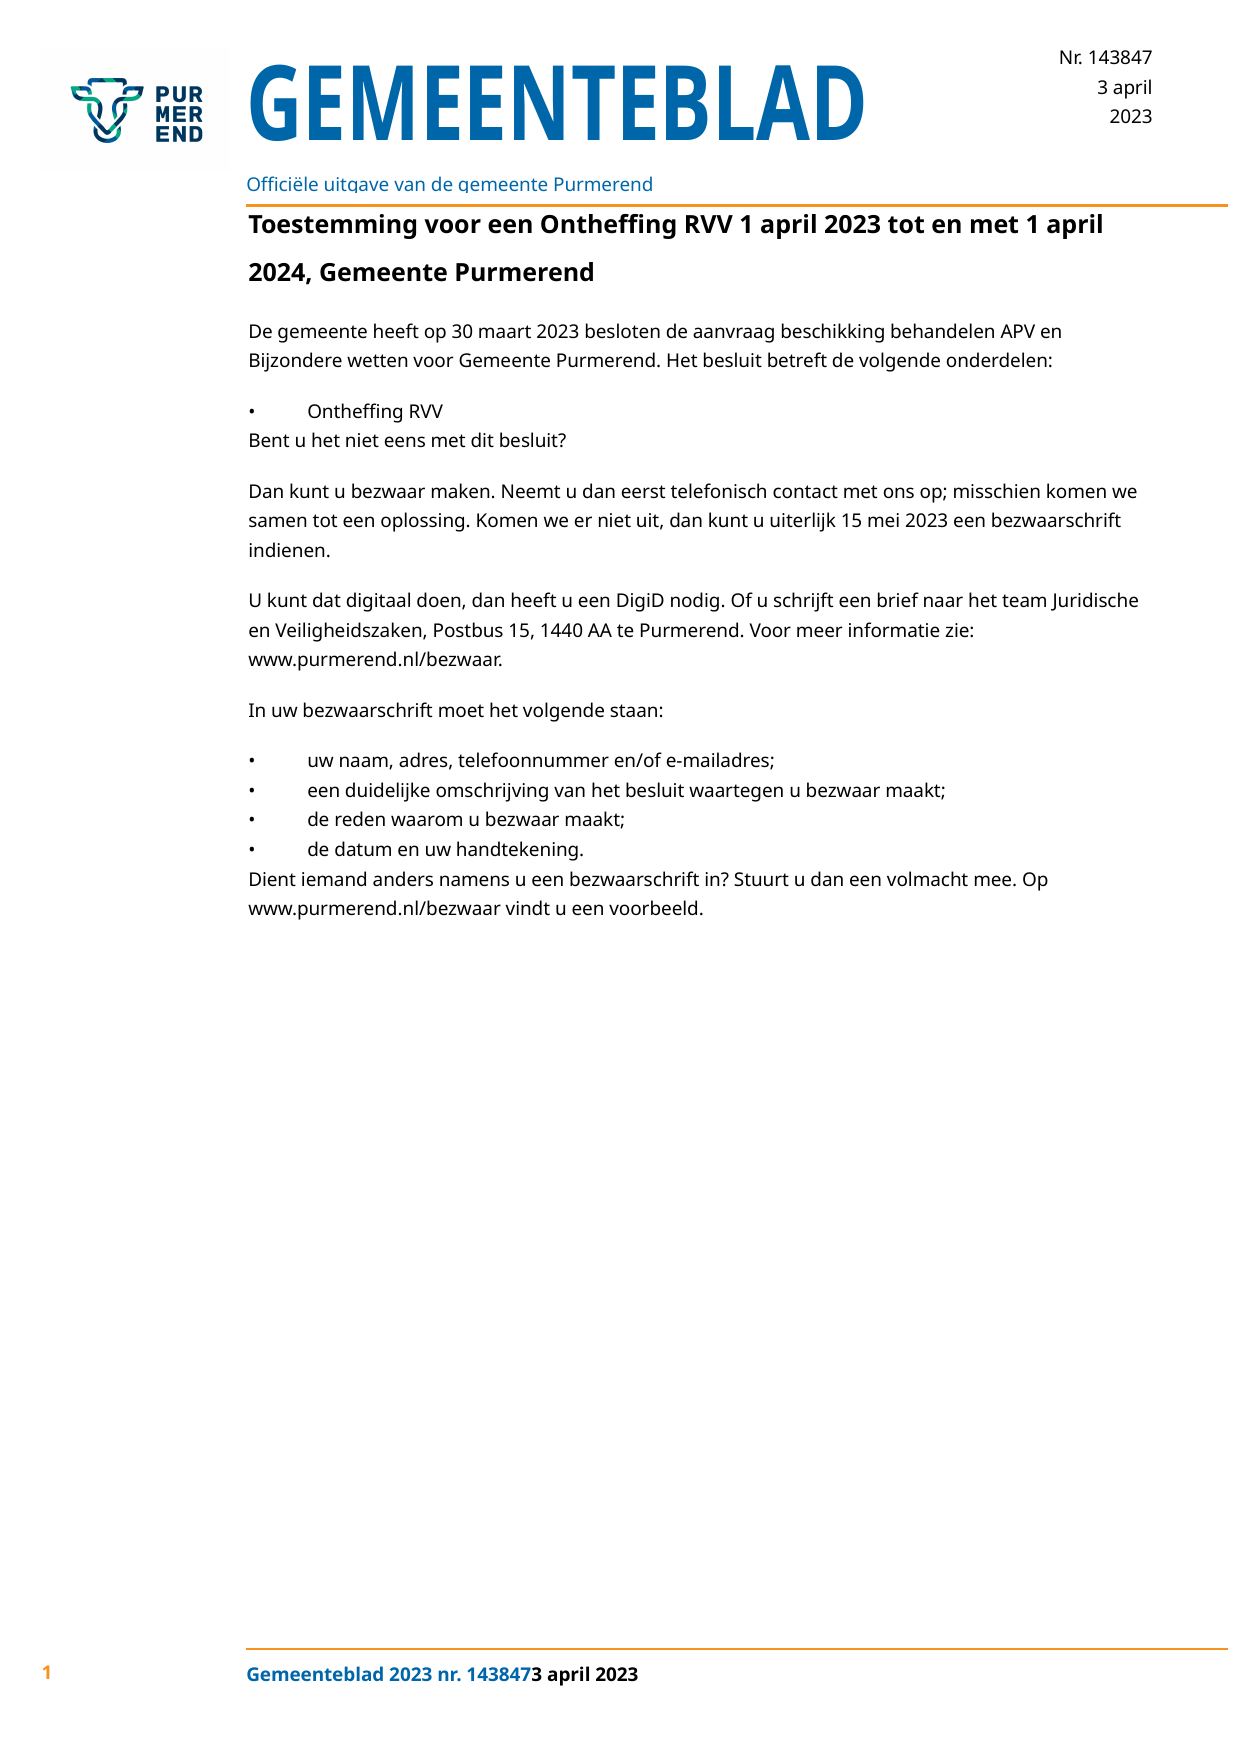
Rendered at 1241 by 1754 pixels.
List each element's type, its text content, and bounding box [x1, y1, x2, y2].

text Bent u het niet eens met dit besluit? [248, 427, 1152, 453]
text Toestemming voor een Ontheffing RVV 1 april 2023 tot en met 1 april 2024, Gemeente Purmerend [248, 207, 1152, 288]
list de datum en uw handtekening. [248, 836, 1152, 862]
list de reden waarom u bezwaar maakt; [248, 807, 1152, 832]
list uw naam, adres, telefoonnummer en/of e-mailadres; [248, 747, 1152, 773]
list een duidelijke omschrijving van het besluit waartegen u bezwaar maakt; [248, 777, 1152, 803]
text U kunt dat digitaal doen, dan heeft u een DigiD nodig. Of u schrijft een brief naar het team Juridische en Veiligheidszaken, Postbus 15, 1440 AA te Purmerend. Voor meer informatie zie: www.purmerend.nl/bezwaar. [248, 587, 1152, 672]
text De gemeente heeft op 30 maart 2023 besloten de aanvraag beschikking behandelen APV en Bijzondere wetten voor Gemeente Purmerend. Het besluit betreft de volgende onderdelen: [248, 318, 1152, 373]
text Dient iemand anders namens u een bezwaarschrift in? Stuurt u dan een volmacht mee. Op www.purmerend.nl/bezwaar vindt u een voorbeeld. [248, 866, 1152, 921]
list Ontheffing RVV [248, 398, 1152, 424]
picture [41, 47, 231, 172]
text Dan kunt u bezwaar maken. Neemt u dan eerst telefonisch contact met ons op; misschien komen we samen tot een oplossing. Komen we er niet uit, dan kunt u uiterlijk 15 mei 2023 een bezwaarschrift indienen. [248, 478, 1152, 563]
text In uw bezwaarschrift moet het volgende staan: [248, 697, 1152, 723]
